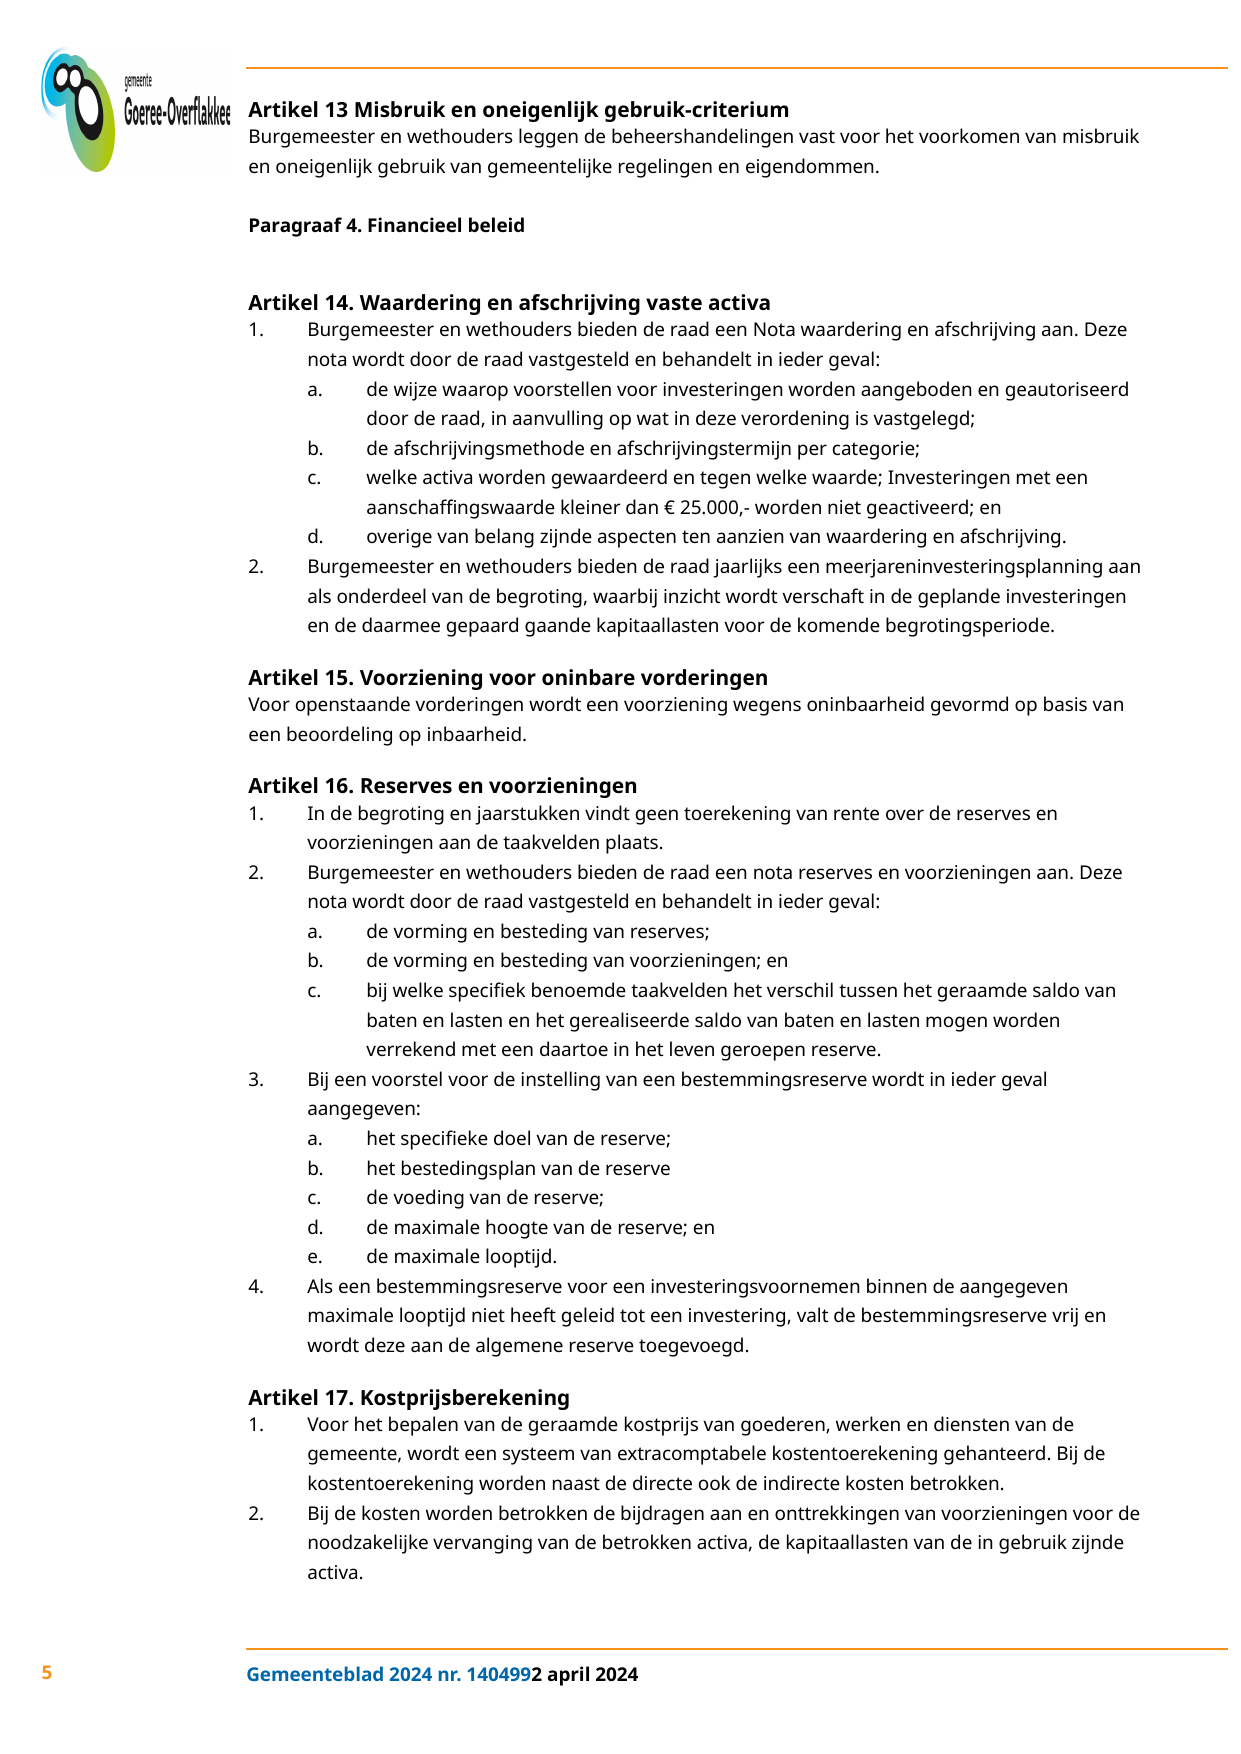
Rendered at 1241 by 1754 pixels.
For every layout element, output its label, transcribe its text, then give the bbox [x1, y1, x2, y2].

list de vorming en besteding van voorzieningen; en [307, 948, 1152, 973]
list het bestedingsplan van de reserve [307, 1155, 1152, 1180]
text Artikel 15. Voorziening voor oninbare vorderingen [248, 663, 1152, 691]
list de wijze waarop voorstellen voor investeringen worden aangeboden en geautoriseerd door de raad, in aanvulling op wat in deze verordening is vastgelegd; [307, 376, 1152, 431]
text Artikel 16. Reserves en voorzieningen [248, 771, 1152, 800]
list overige van belang zijnde aspecten ten aanzien van waardering en afschrijving. [307, 524, 1152, 549]
text Voor openstaande vorderingen wordt een voorziening wegens oninbaarheid gevormd op basis van een beoordeling op inbaarheid. [248, 691, 1152, 747]
list de vorming en besteding van reserves; [307, 918, 1152, 944]
list het specifieke doel van de reserve; [307, 1125, 1152, 1151]
list Als een bestemmingsreserve voor een investeringsvoornemen binnen de aangegeven maximale looptijd niet heeft geleid tot een investering, valt de bestemmingsreserve vrij en wordt deze aan de algemene reserve toegevoegd. [248, 1273, 1152, 1358]
list de maximale looptijd. [307, 1243, 1152, 1269]
list Bij een voorstel voor de instelling van een bestemmingsreserve wordt in ieder geval aangegeven: [248, 1066, 1152, 1121]
list welke activa worden gewaardeerd en tegen welke waarde; Investeringen met een aanschaffingswaarde kleiner dan € 25.000,- worden niet geactiveerd; en [307, 464, 1152, 520]
list In de begroting en jaarstukken vindt geen toerekening van rente over de reserves en voorzieningen aan de taakvelden plaats. [248, 800, 1152, 855]
list bij welke specifiek benoemde taakvelden het verschil tussen het geraamde saldo van baten en lasten en het gerealiseerde saldo van baten en lasten mogen worden verrekend met een daartoe in het leven geroepen reserve. [307, 977, 1152, 1062]
text Burgemeester en wethouders leggen de beheershandelingen vast voor het voorkomen van misbruik en oneigenlijk gebruik van gemeentelijke regelingen en eigendommen. [248, 123, 1152, 178]
list Voor het bepalen van de geraamde kostprijs van goederen, werken en diensten van de gemeente, wordt een systeem van extracomptabele kostentoerekening gehanteerd. Bij de kostentoerekening worden naast de directe ook de indirecte kosten betrokken. [248, 1411, 1152, 1496]
text Paragraaf 4. Financieel beleid [248, 212, 1152, 238]
text Artikel 17. Kostprijsberekening [248, 1383, 1152, 1411]
list de afschrijvingsmethode en afschrijvingstermijn per categorie; [307, 435, 1152, 461]
list de voeding van de reserve; [307, 1184, 1152, 1210]
list Burgemeester en wethouders bieden de raad een Nota waardering en afschrijving aan. Deze nota wordt door de raad vastgesteld en behandelt in ieder geval: [248, 317, 1152, 372]
picture [41, 47, 231, 172]
list de maximale hoogte van de reserve; en [307, 1214, 1152, 1239]
text Artikel 14. Waardering en afschrijving vaste activa [248, 288, 1152, 317]
list Burgemeester en wethouders bieden de raad een nota reserves en voorzieningen aan. Deze nota wordt door de raad vastgesteld en behandelt in ieder geval: [248, 859, 1152, 914]
list Burgemeester en wethouders bieden de raad jaarlijks een meerjareninvesteringsplanning aan als onderdeel van de begroting, waarbij inzicht wordt verschaft in de geplande investeringen en de daarmee gepaard gaande kapitaallasten voor de komende begrotingsperiode. [248, 553, 1152, 638]
list Bij de kosten worden betrokken de bijdragen aan en onttrekkingen van voorzieningen voor de noodzakelijke vervanging van de betrokken activa, de kapitaallasten van de in gebruik zijnde activa. [248, 1500, 1152, 1585]
text Artikel 13 Misbruik en oneigenlijk gebruik-criterium [248, 95, 1152, 123]
